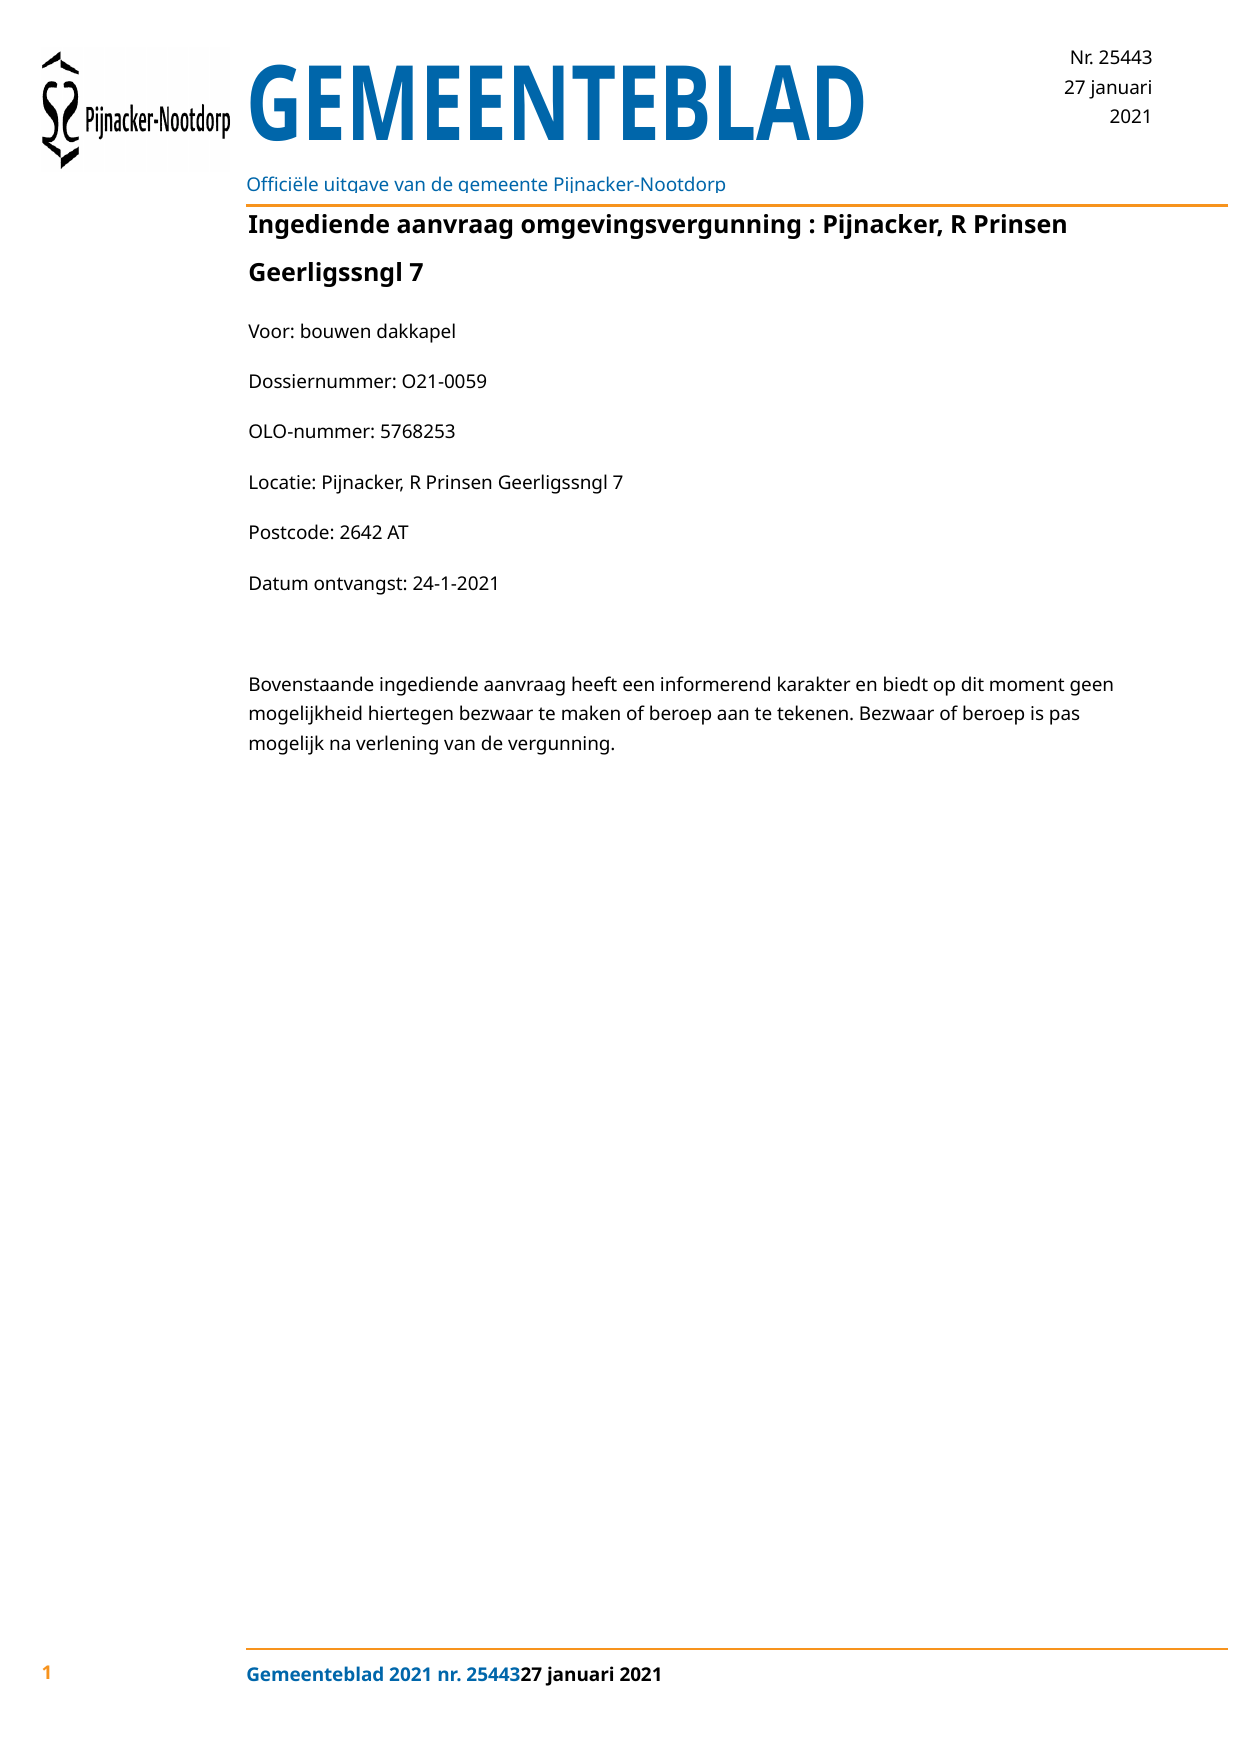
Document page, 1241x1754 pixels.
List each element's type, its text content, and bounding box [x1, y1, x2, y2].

text Postcode: 2642 AT [248, 519, 1152, 545]
text Bovenstaande ingediende aanvraag heeft een informerend karakter en biedt op dit moment geen mogelijkheid hiertegen bezwaar te maken of beroep aan te tekenen. Bezwaar of beroep is pas mogelijk na verlening van de vergunning. [248, 671, 1152, 756]
text Voor: bouwen dakkapel [248, 318, 1152, 344]
text OLO-nummer: 5768253 [248, 419, 1152, 444]
text Dossiernummer: O21-0059 [248, 368, 1152, 394]
picture [41, 47, 231, 172]
text Ingediende aanvraag omgevingsvergunning : Pijnacker, R Prinsen Geerligssngl 7 [248, 207, 1152, 288]
text Datum ontvangst: 24-1-2021 [248, 570, 1152, 596]
text Locatie: Pijnacker, R Prinsen Geerligssngl 7 [248, 469, 1152, 495]
